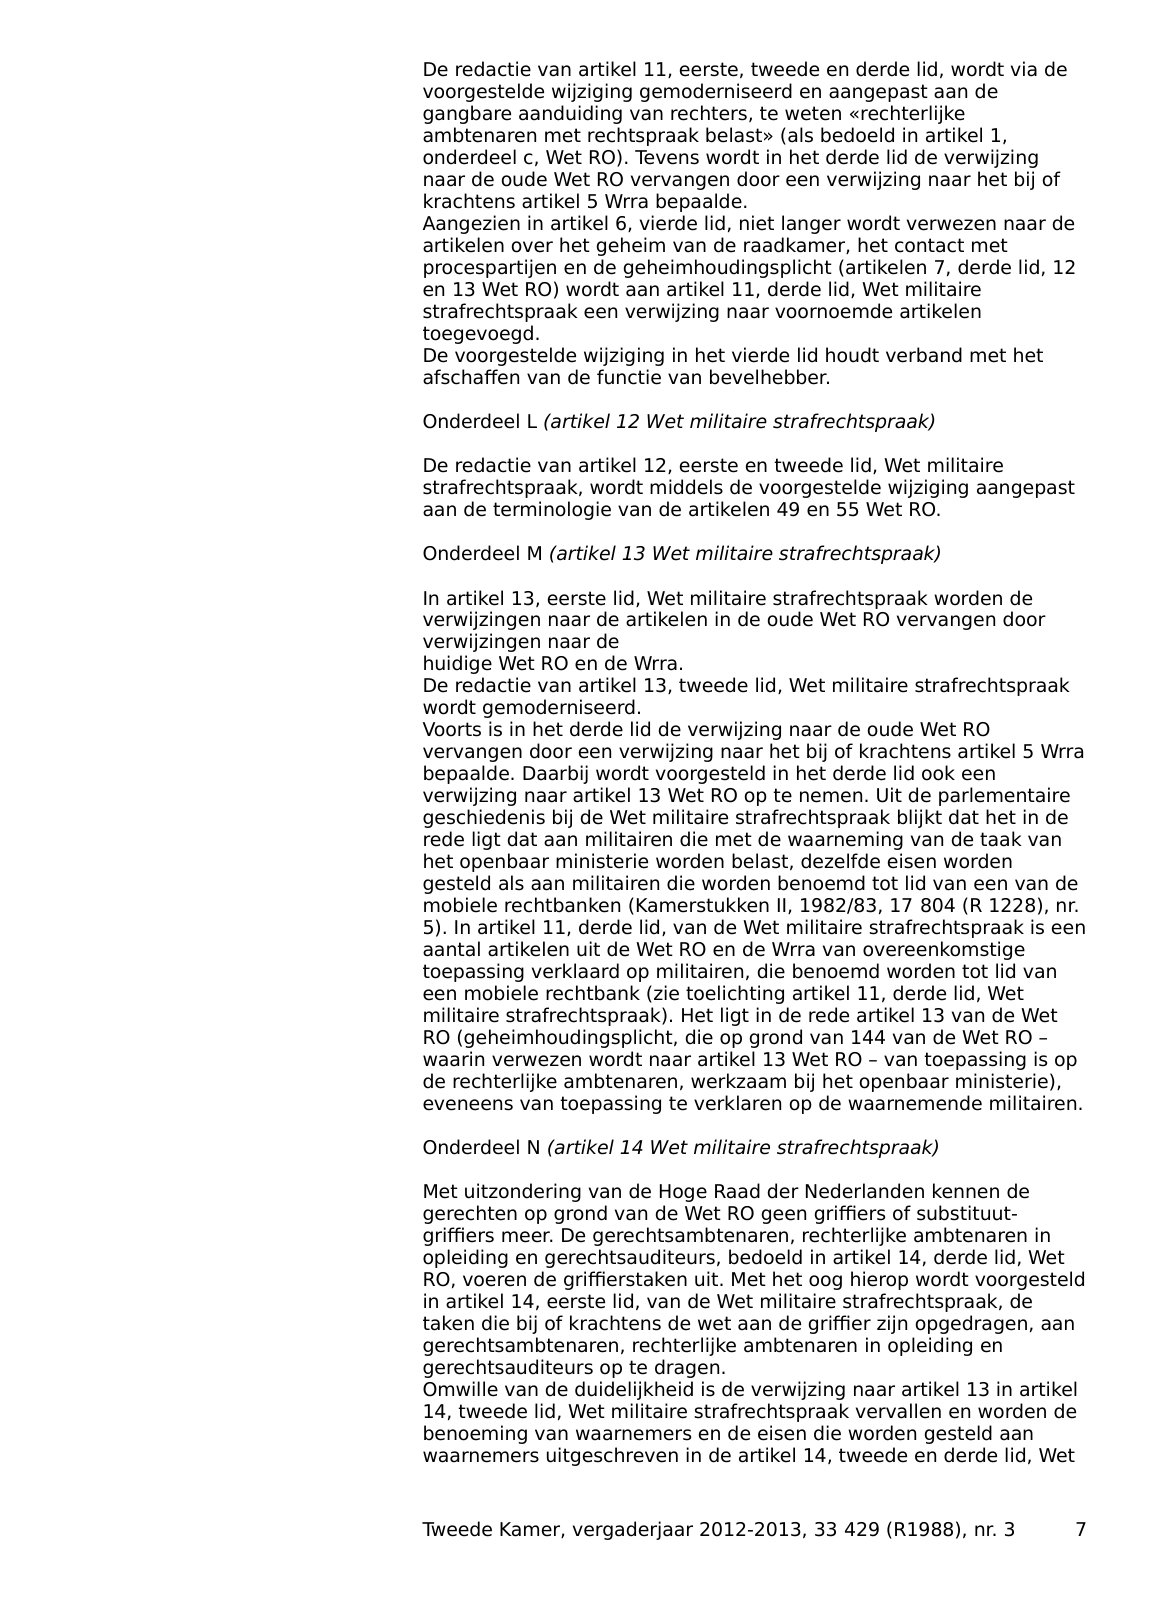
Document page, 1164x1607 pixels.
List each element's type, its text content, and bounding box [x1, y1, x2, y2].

text De voorgestelde wijziging in het vierde lid houdt verband met het afschaffen van de functie van bevelhebber. [422, 345, 1087, 389]
text De redactie van artikel 11, eerste, tweede en derde lid, wordt via de voorgestelde wijziging gemoderniseerd en aangepast aan de gangbare aanduiding van rechters, te weten «rechterlijke ambtenaren met rechtspraak belast» (als bedoeld in artikel 1, onderdeel c, Wet RO). Tevens wordt in het derde lid de verwijzing naar de oude Wet RO vervangen door een verwijzing naar het bij of krachtens artikel 5 Wrra bepaalde. [422, 59, 1087, 213]
text huidige Wet RO en de Wrra. [422, 653, 1087, 675]
text In artikel 13, eerste lid, Wet militaire strafrechtspraak worden de verwijzingen naar de artikelen in de oude Wet RO vervangen door verwijzingen naar de [422, 587, 1087, 653]
text De redactie van artikel 13, tweede lid, Wet militaire strafrechtspraak wordt gemoderniseerd. [422, 675, 1087, 719]
text Omwille van de duidelijkheid is de verwijzing naar artikel 13 in artikel 14, tweede lid, Wet militaire strafrechtspraak vervallen en worden de benoeming van waarnemers en de eisen die worden gesteld aan waarnemers uitgeschreven in de artikel 14, tweede en derde lid, Wet [422, 1379, 1087, 1467]
text Onderdeel M (artikel 13 Wet militaire strafrechtspraak) [422, 543, 1087, 565]
text Aangezien in artikel 6, vierde lid, niet langer wordt verwezen naar de artikelen over het geheim van de raadkamer, het contact met procespartijen en de geheimhoudingsplicht (artikelen 7, derde lid, 12 en 13 Wet RO) wordt aan artikel 11, derde lid, Wet militaire strafrechtspraak een verwijzing naar voornoemde artikelen toegevoegd. [422, 213, 1087, 345]
text Onderdeel L (artikel 12 Wet militaire strafrechtspraak) [422, 411, 1087, 433]
text De redactie van artikel 12, eerste en tweede lid, Wet militaire strafrechtspraak, wordt middels de voorgestelde wijziging aangepast aan de terminologie van de artikelen 49 en 55 Wet RO. [422, 455, 1087, 521]
text Onderdeel N (artikel 14 Wet militaire strafrechtspraak) [422, 1137, 1087, 1159]
text Voorts is in het derde lid de verwijzing naar de oude Wet RO vervangen door een verwijzing naar het bij of krachtens artikel 5 Wrra bepaalde. Daarbij wordt voorgesteld in het derde lid ook een verwijzing naar artikel 13 Wet RO op te nemen. Uit de parlementaire geschiedenis bij de Wet militaire strafrechtspraak blijkt dat het in de rede ligt dat aan militairen die met de waarneming van de taak van het openbaar ministerie worden belast, dezelfde eisen worden gesteld als aan militairen die worden benoemd tot lid van een van de mobiele rechtbanken (Kamerstukken II, 1982/83, 17 804 (R 1228), nr. 5). In artikel 11, derde lid, van de Wet militaire strafrechtspraak is een aantal artikelen uit de Wet RO en de Wrra van overeenkomstige toepassing verklaard op militairen, die benoemd worden tot lid van een mobiele rechtbank (zie toelichting artikel 11, derde lid, Wet militaire strafrechtspraak). Het ligt in de rede artikel 13 van de Wet RO (geheimhoudingsplicht, die op grond van 144 van de Wet RO – waarin verwezen wordt naar artikel 13 Wet RO – van toepassing is op de rechterlijke ambtenaren, werkzaam bij het openbaar ministerie), eveneens van toepassing te verklaren op de waarnemende militairen. [422, 719, 1087, 1115]
text Met uitzondering van de Hoge Raad der Nederlanden kennen de gerechten op grond van de Wet RO geen griffiers of substituut-griffiers meer. De gerechtsambtenaren, rechterlijke ambtenaren in opleiding en gerechtsauditeurs, bedoeld in artikel 14, derde lid, Wet RO, voeren de griffierstaken uit. Met het oog hierop wordt voorgesteld in artikel 14, eerste lid, van de Wet militaire strafrechtspraak, de taken die bij of krachtens de wet aan de griffier zijn opgedragen, aan gerechtsambtenaren, rechterlijke ambtenaren in opleiding en gerechtsauditeurs op te dragen. [422, 1181, 1087, 1379]
